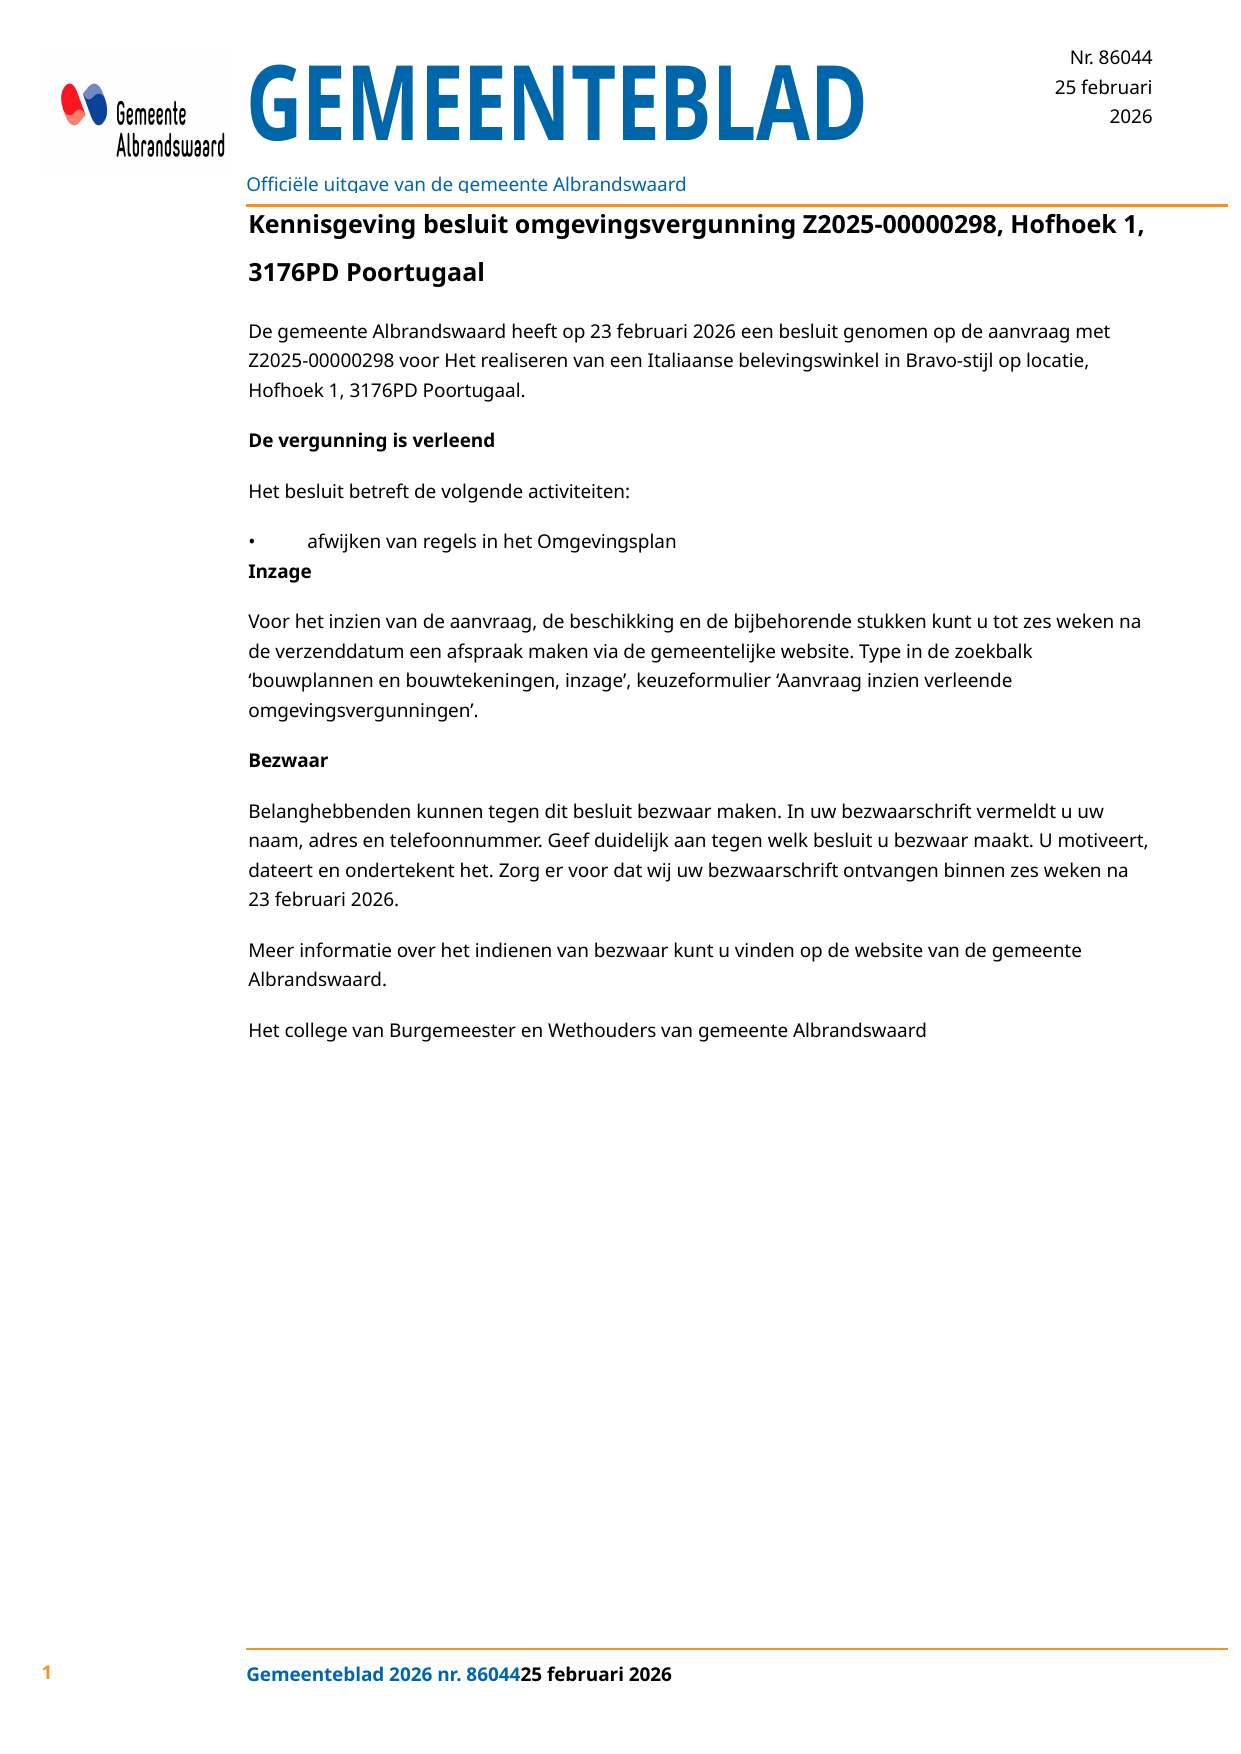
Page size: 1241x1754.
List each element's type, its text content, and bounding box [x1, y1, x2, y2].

text Bezwaar [248, 747, 1152, 773]
picture [41, 47, 231, 172]
text Het college van Burgemeester en Wethouders van gemeente Albrandswaard [248, 1017, 1152, 1043]
text Inzage [248, 558, 1152, 584]
list afwijken van regels in het Omgevingsplan [248, 528, 1152, 554]
text Kennisgeving besluit omgevingsvergunning Z2025-00000298, Hofhoek 1, 3176PD Poortugaal [248, 207, 1152, 288]
text Meer informatie over het indienen van bezwaar kunt u vinden op de website van de gemeente Albrandswaard. [248, 937, 1152, 992]
text De gemeente Albrandswaard heeft op 23 februari 2026 een besluit genomen op de aanvraag met Z2025-00000298 voor Het realiseren van een Italiaanse belevingswinkel in Bravo-stijl op locatie, Hofhoek 1, 3176PD Poortugaal. [248, 318, 1152, 403]
text Voor het inzien van de aanvraag, de beschikking en de bijbehorende stukken kunt u tot zes weken na de verzenddatum een afspraak maken via de gemeentelijke website. Type in de zoekbalk ‘bouwplannen en bouwtekeningen, inzage’, keuzeformulier ‘Aanvraag inzien verleende omgevingsvergunningen’. [248, 608, 1152, 723]
text De vergunning is verleend [248, 427, 1152, 453]
text Het besluit betreft de volgende activiteiten: [248, 478, 1152, 504]
text Belanghebbenden kunnen tegen dit besluit bezwaar maken. In uw bezwaarschrift vermeldt u uw naam, adres en telefoonnummer. Geef duidelijk aan tegen welk besluit u bezwaar maakt. U motiveert, dateert en ondertekent het. Zorg er voor dat wij uw bezwaarschrift ontvangen binnen zes weken na 23 februari 2026. [248, 798, 1152, 912]
